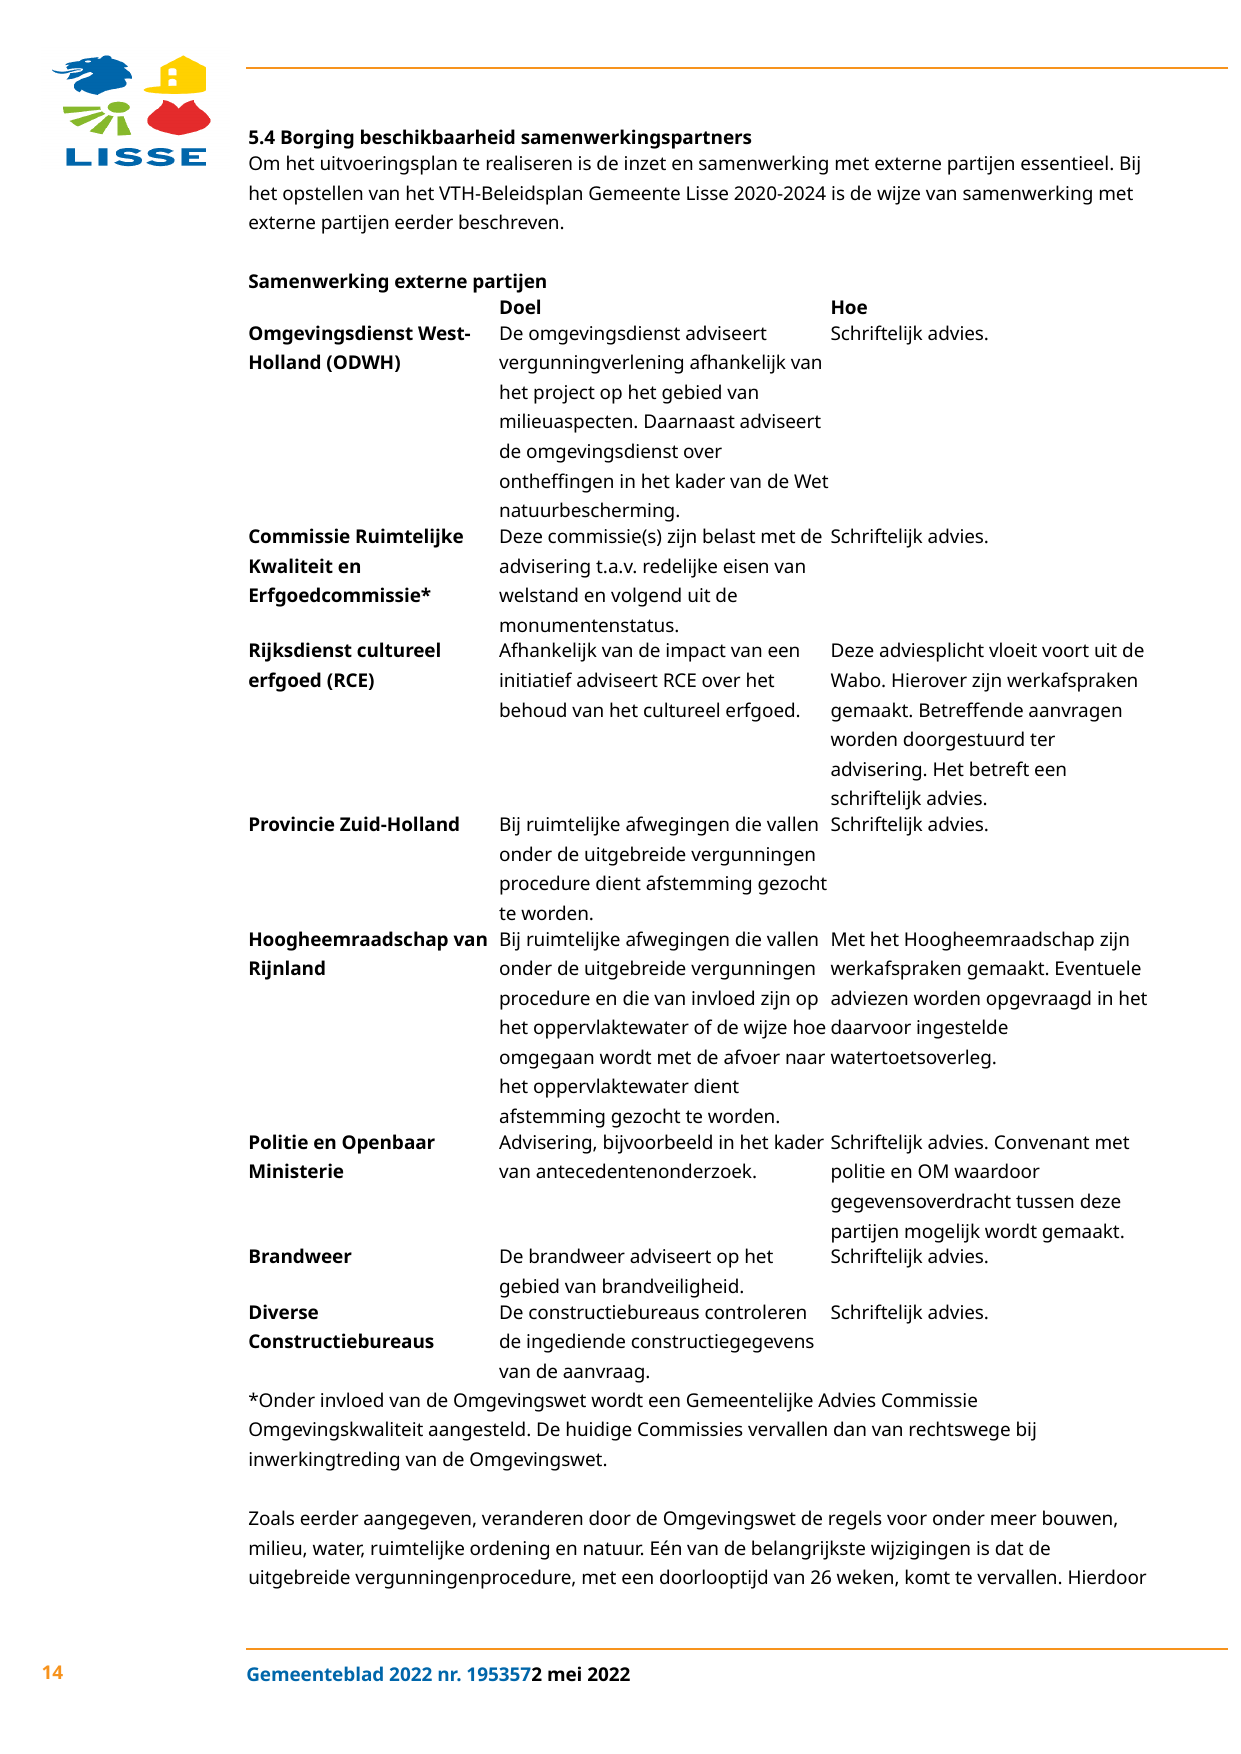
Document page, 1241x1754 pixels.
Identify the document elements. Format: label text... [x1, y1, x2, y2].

table_cell [248, 294, 499, 320]
table_cell Diverse Constructiebureaus [248, 1299, 499, 1384]
text 5.4 Borging beschikbaarheid samenwerkingspartners [248, 124, 1152, 150]
picture [41, 47, 231, 172]
table_cell Deze adviesplicht vloeit voort uit de Wabo. Hierover zijn werkafspraken gemaakt. Betreffende aanvragen worden doorgestuurd ter advisering. Het betreft een schriftelijk advies. [830, 638, 1152, 811]
text Zoals eerder aangegeven, veranderen door de Omgevingswet de regels voor onder meer bouwen, milieu, water, ruimtelijke ordening en natuur. Eén van de belangrijkste wijzigingen is dat de uitgebreide vergunningenprocedure, met een doorlooptijd van 26 weken, komt te vervallen. Hierdoor [248, 1505, 1152, 1590]
table_cell Brandweer [248, 1244, 499, 1299]
table_cell Schriftelijk advies. [830, 1244, 1152, 1299]
table_cell Provincie Zuid-Holland [248, 811, 499, 926]
table_cell Afhankelijk van de impact van een initiatief adviseert RCE over het behoud van het cultureel erfgoed. [499, 638, 830, 811]
table_cell De brandweer adviseert op het gebied van brandveiligheid. [499, 1244, 830, 1299]
table_cell Schriftelijk advies. [830, 811, 1152, 926]
table_cell Schriftelijk advies. [830, 523, 1152, 638]
table_cell Omgevingsdienst West-Holland (ODWH) [248, 320, 499, 523]
table_header Samenwerking externe partijen [248, 269, 1152, 294]
table_cell Rijksdienst cultureel erfgoed (RCE) [248, 638, 499, 811]
table_cell Schriftelijk advies. [830, 1299, 1152, 1384]
table_cell Hoe [830, 294, 1152, 320]
table_cell De constructiebureaus controleren de ingediende constructiegegevens van de aanvraag. [499, 1299, 830, 1384]
table_cell Hoogheemraadschap van Rijnland [248, 926, 499, 1129]
table_cell Bij ruimtelijke afwegingen die vallen onder de uitgebreide vergunningen procedure en die van invloed zijn op het oppervlaktewater of de wijze hoe omgegaan wordt met de afvoer naar het oppervlaktewater dient afstemming gezocht te worden. [499, 926, 830, 1129]
table_cell Doel [499, 294, 830, 320]
table_cell Commissie Ruimtelijke Kwaliteit en Erfgoedcommissie* [248, 523, 499, 638]
table_cell Schriftelijk advies. [830, 320, 1152, 523]
text *Onder invloed van de Omgevingswet wordt een Gemeentelijke Advies Commissie Omgevingskwaliteit aangesteld. De huidige Commissies vervallen dan van rechtswege bij inwerkingtreding van de Omgevingswet. [248, 1387, 1152, 1472]
text Om het uitvoeringsplan te realiseren is de inzet en samenwerking met externe partijen essentieel. Bij het opstellen van het VTH-Beleidsplan Gemeente Lisse 2020-2024 is de wijze van samenwerking met externe partijen eerder beschreven. [248, 150, 1152, 235]
table_cell Deze commissie(s) zijn belast met de advisering t.a.v. redelijke eisen van welstand en volgend uit de monumentenstatus. [499, 523, 830, 638]
table_cell De omgevingsdienst adviseert vergunningverlening afhankelijk van het project op het gebied van milieuaspecten. Daarnaast adviseert de omgevingsdienst over ontheffingen in het kader van de Wet natuurbescherming. [499, 320, 830, 523]
table_cell Advisering, bijvoorbeeld in het kader van antecedentenonderzoek. [499, 1129, 830, 1243]
table_cell Met het Hoogheemraadschap zijn werkafspraken gemaakt. Eventuele adviezen worden opgevraagd in het daarvoor ingestelde watertoetsoverleg. [830, 926, 1152, 1129]
table_cell Schriftelijk advies. Convenant met politie en OM waardoor gegevensoverdracht tussen deze partijen mogelijk wordt gemaakt. [830, 1129, 1152, 1243]
table_cell Bij ruimtelijke afwegingen die vallen onder de uitgebreide vergunningen procedure dient afstemming gezocht te worden. [499, 811, 830, 926]
table_cell Politie en Openbaar Ministerie [248, 1129, 499, 1243]
